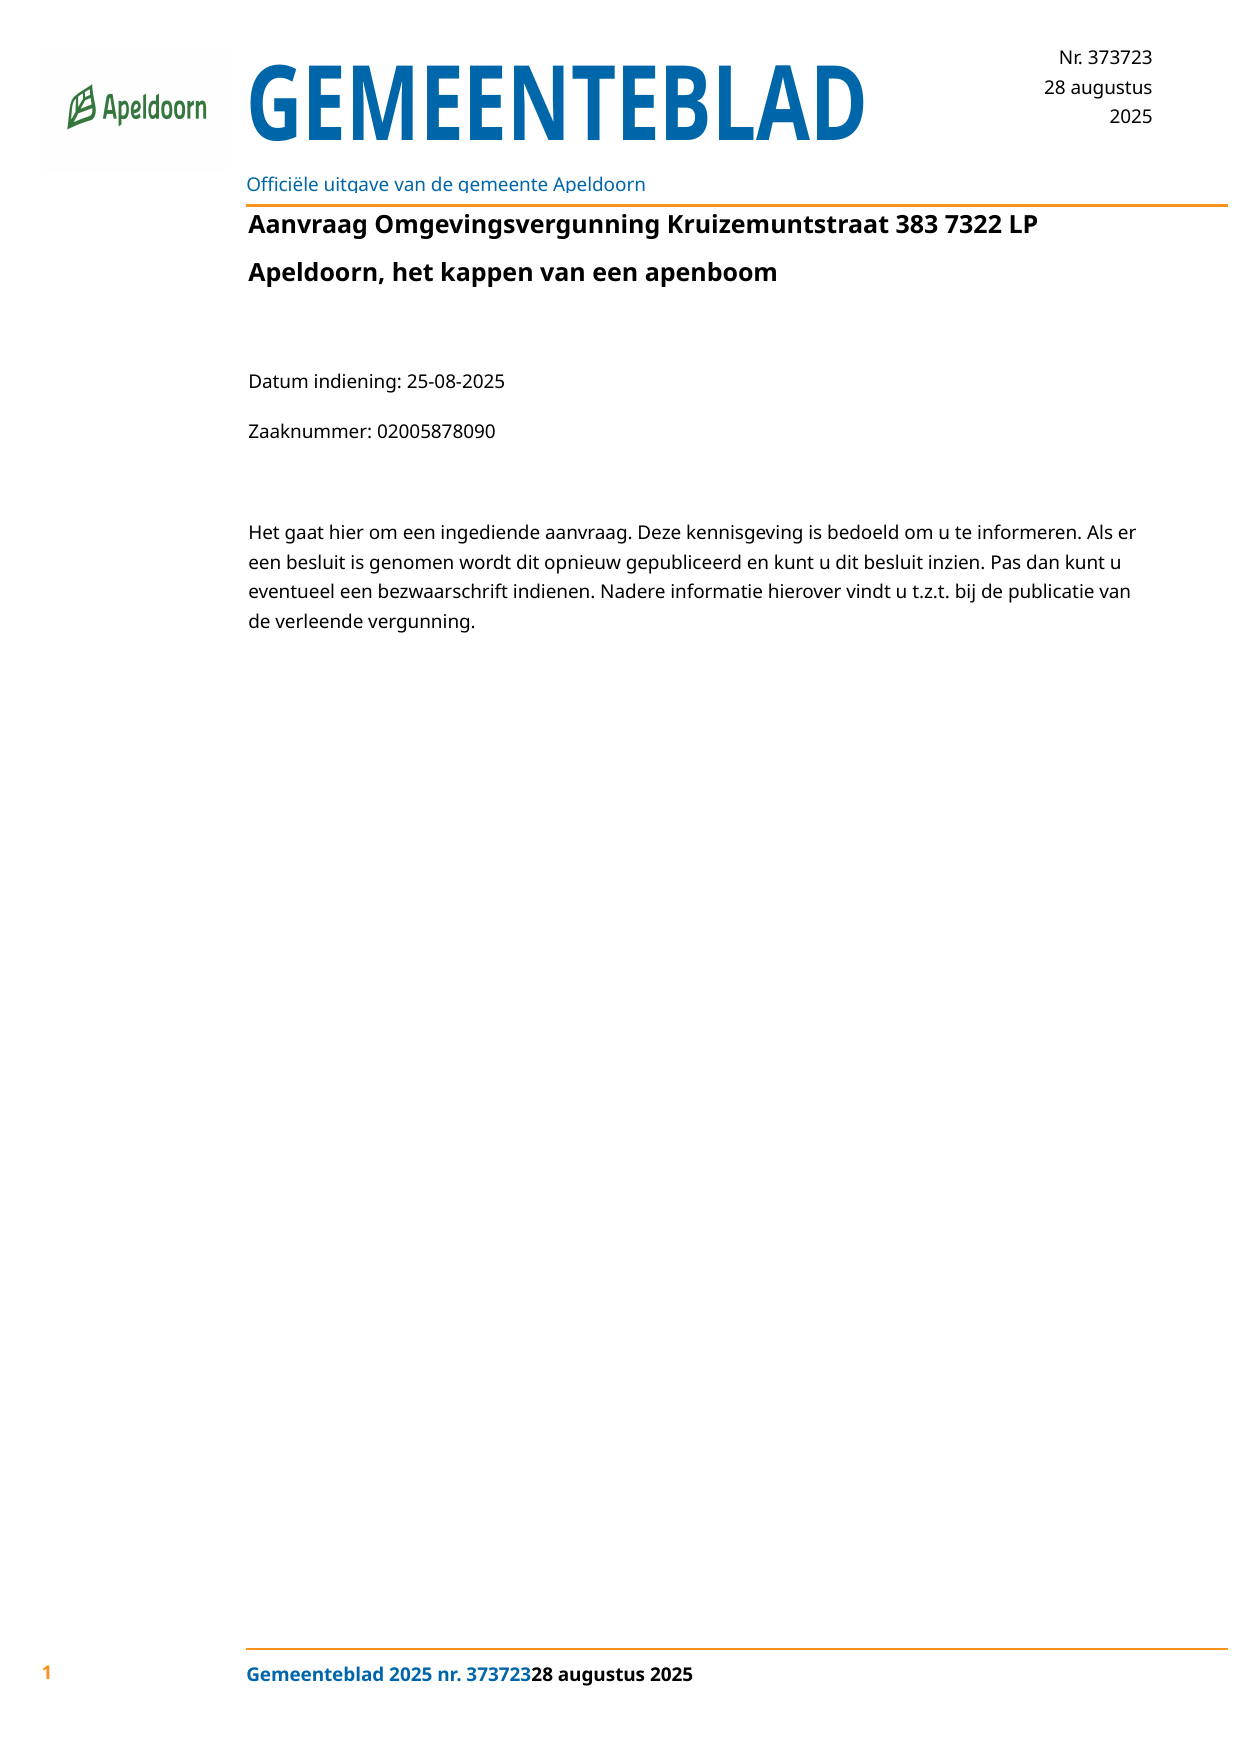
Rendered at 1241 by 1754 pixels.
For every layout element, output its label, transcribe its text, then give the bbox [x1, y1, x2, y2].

picture [41, 47, 231, 172]
text Datum indiening: 25-08-2025 [248, 368, 1152, 394]
text Aanvraag Omgevingsvergunning Kruizemuntstraat 383 7322 LP Apeldoorn, het kappen van een apenboom [248, 207, 1152, 288]
text Zaaknummer: 02005878090 [248, 419, 1152, 444]
text Het gaat hier om een ingediende aanvraag. Deze kennisgeving is bedoeld om u te informeren. Als er een besluit is genomen wordt dit opnieuw gepubliceerd en kunt u dit besluit inzien. Pas dan kunt u eventueel een bezwaarschrift indienen. Nadere informatie hierover vindt u t.z.t. bij de publicatie van de verleende vergunning. [248, 519, 1152, 634]
